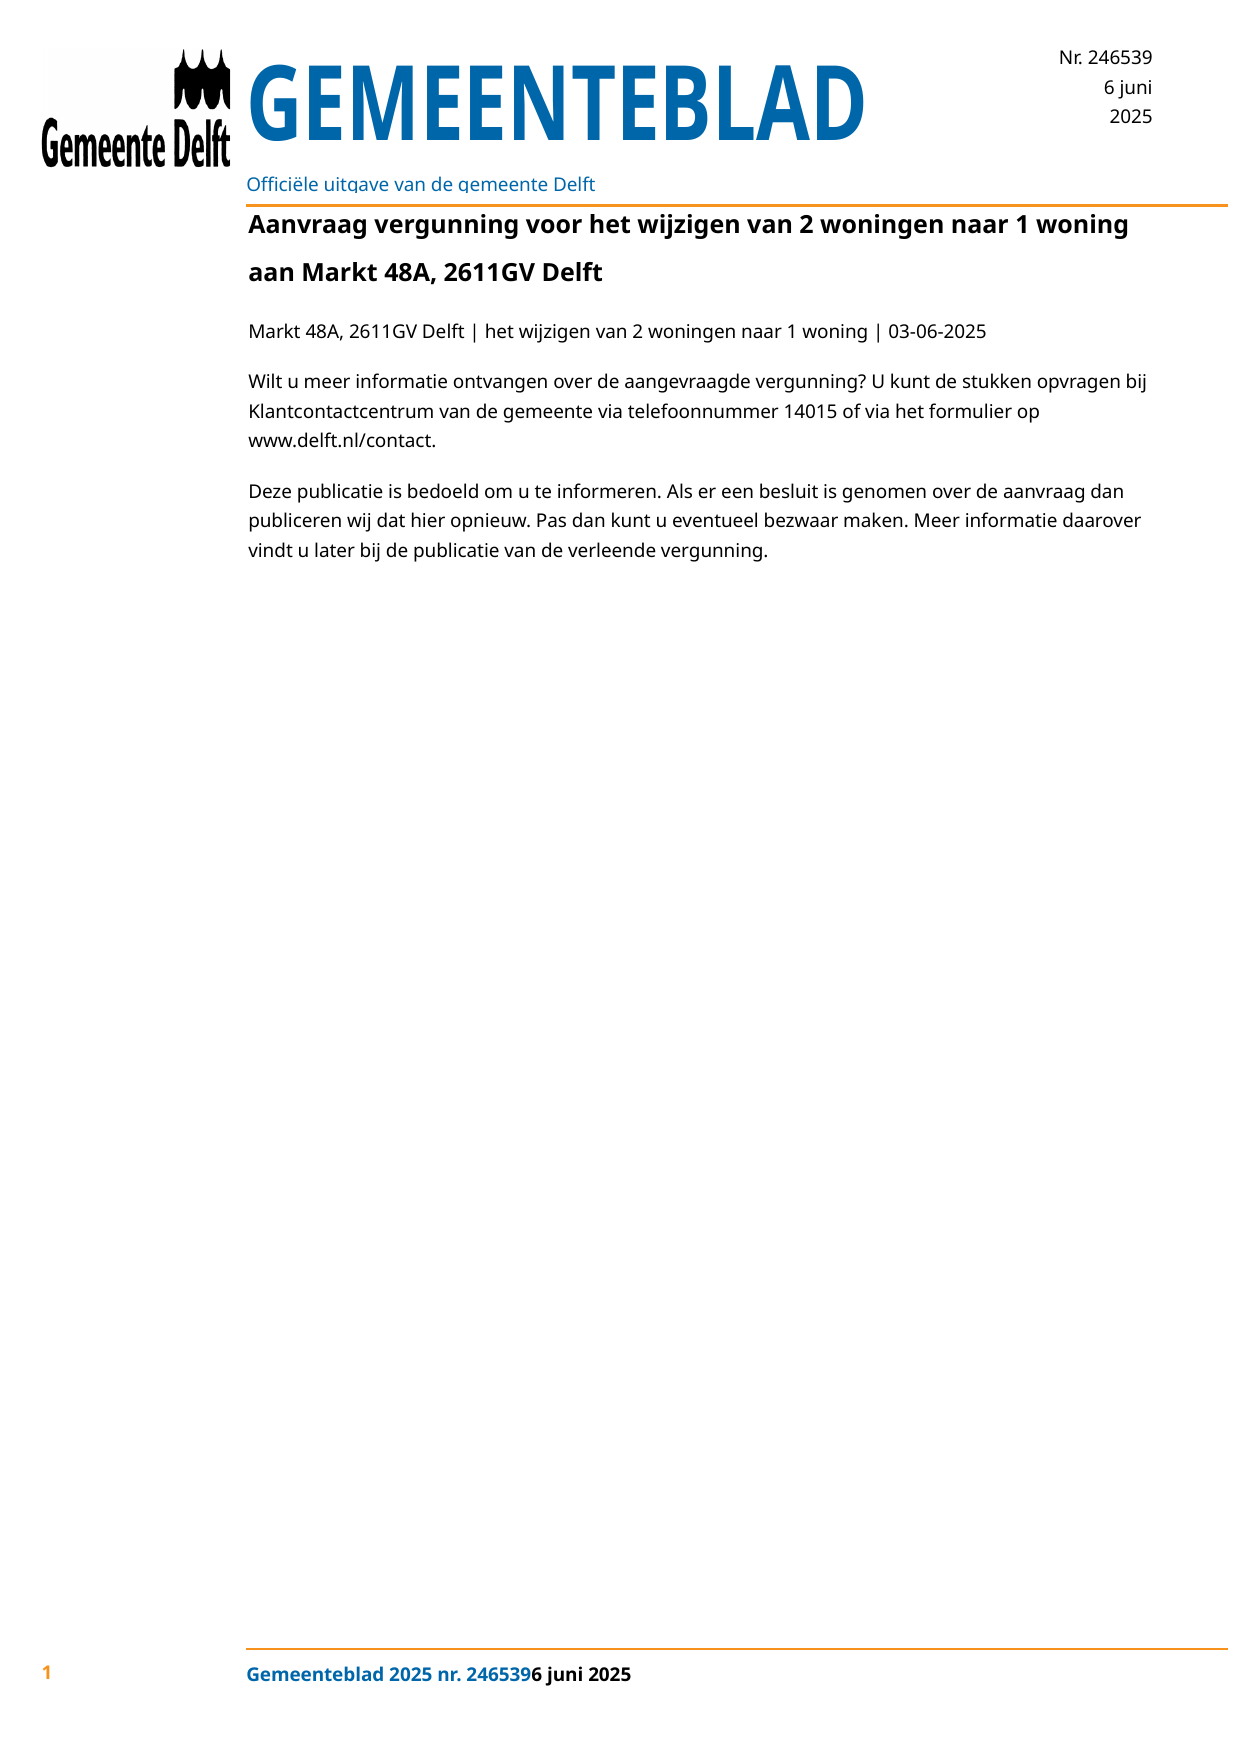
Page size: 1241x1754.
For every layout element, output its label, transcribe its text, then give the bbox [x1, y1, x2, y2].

text Deze publicatie is bedoeld om u te informeren. Als er een besluit is genomen over de aanvraag dan publiceren wij dat hier opnieuw. Pas dan kunt u eventueel bezwaar maken. Meer informatie daarover vindt u later bij de publicatie van de verleende vergunning. [248, 478, 1152, 563]
text Aanvraag vergunning voor het wijzigen van 2 woningen naar 1 woning aan Markt 48A, 2611GV Delft [248, 207, 1152, 288]
text Markt 48A, 2611GV Delft | het wijzigen van 2 woningen naar 1 woning | 03-06-2025 [248, 318, 1152, 344]
picture [41, 47, 231, 172]
text Wilt u meer informatie ontvangen over de aangevraagde vergunning? U kunt de stukken opvragen bij Klantcontactcentrum van de gemeente via telefoonnummer 14015 of via het formulier op www.delft.nl/contact. [248, 368, 1152, 453]
